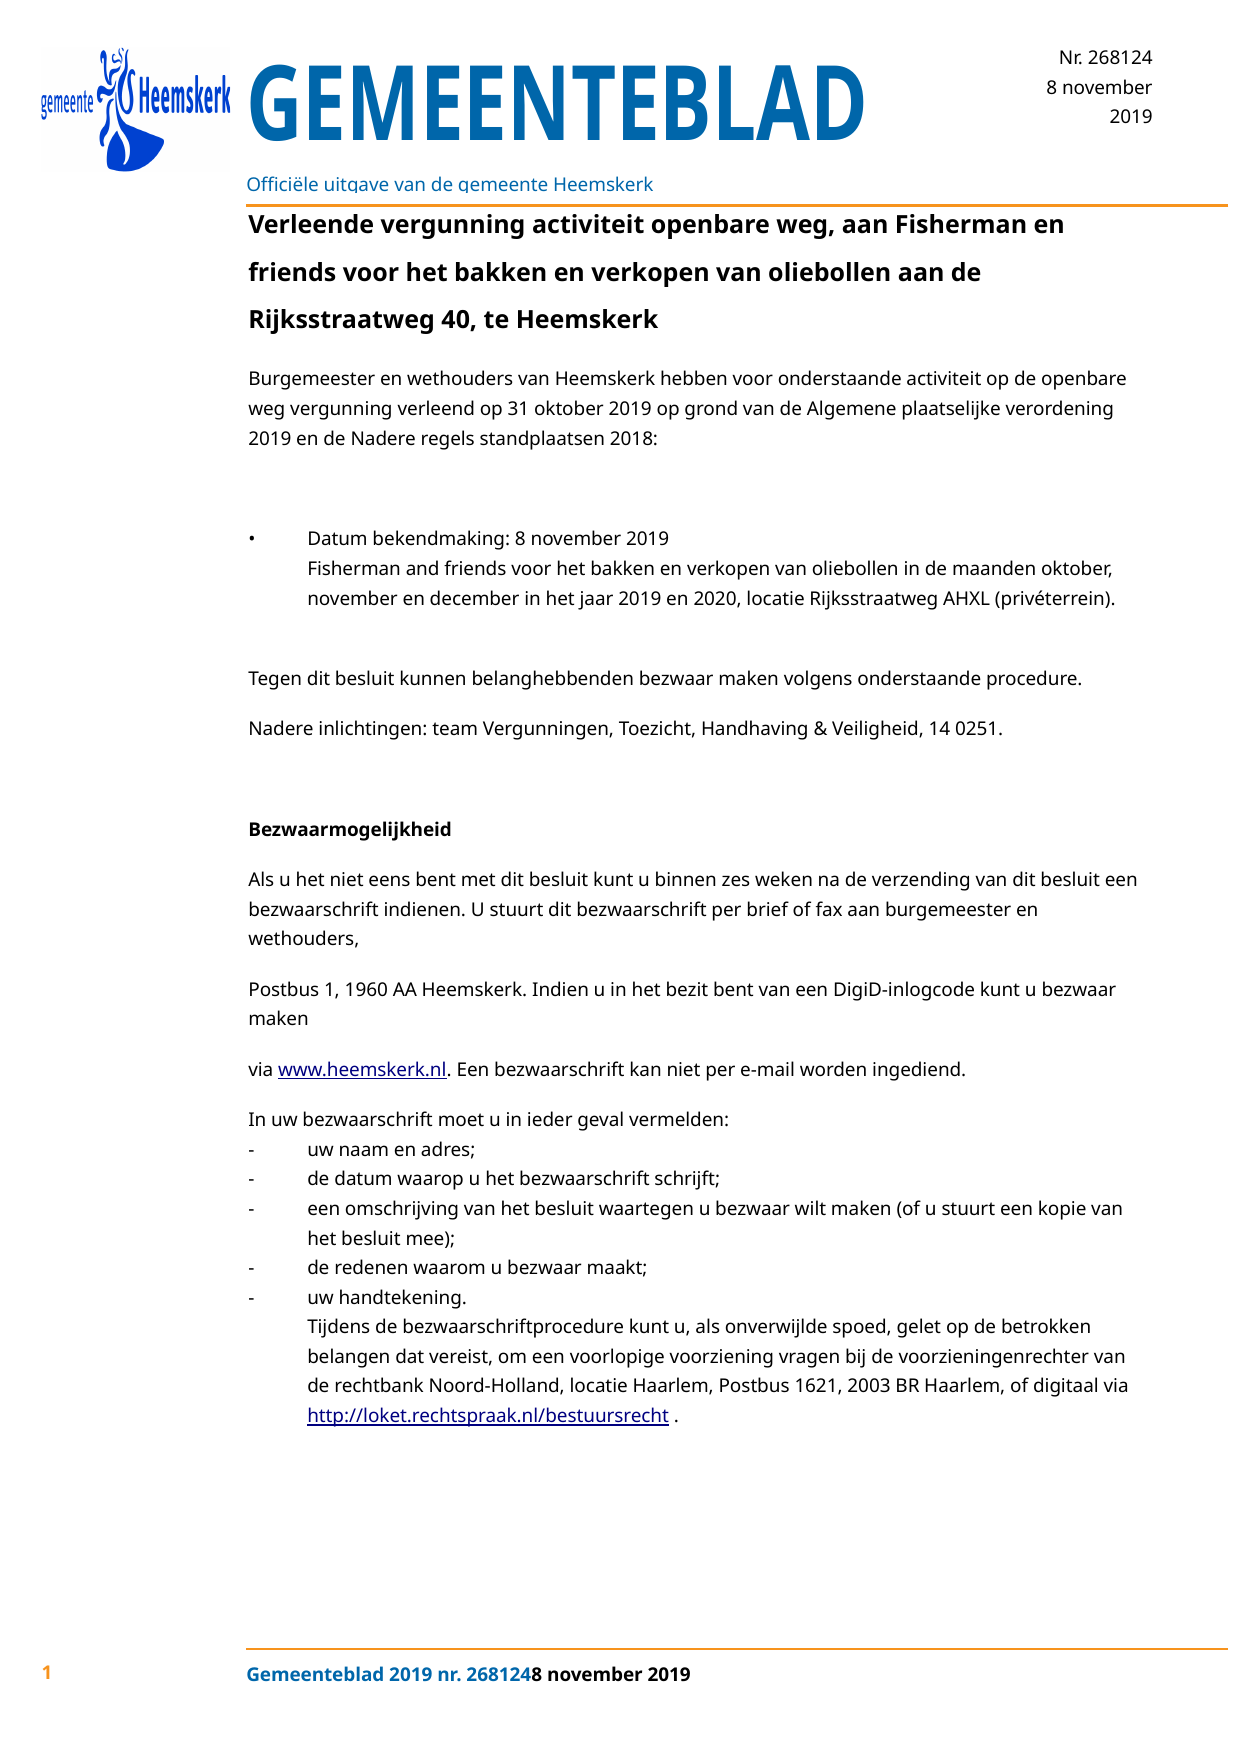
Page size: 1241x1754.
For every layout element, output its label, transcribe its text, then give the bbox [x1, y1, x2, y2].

list Fisherman and friends voor het bakken en verkopen van oliebollen in de maanden oktober, november en december in het jaar 2019 en 2020, locatie Rijksstraatweg AHXL (privéterrein). [248, 555, 1152, 610]
text via www.heemskerk.nl. Een bezwaarschrift kan niet per e-mail worden ingediend. [248, 1056, 1152, 1082]
text Nadere inlichtingen: team Vergunningen, Toezicht, Handhaving & Veiligheid, 14 0251. [248, 715, 1152, 741]
list Datum bekendmaking: 8 november 2019 [248, 526, 1152, 551]
list de redenen waarom u bezwaar maakt; [248, 1254, 1152, 1280]
list een omschrijving van het besluit waartegen u bezwaar wilt maken (of u stuurt een kopie van het besluit mee); [248, 1195, 1152, 1250]
list Tijdens de bezwaarschriftprocedure kunt u, als onverwijlde spoed, gelet op de betrokken belangen dat vereist, om een voorlopige voorziening vragen bij de voorzieningenrechter van de rechtbank Noord-Holland, locatie Haarlem, Postbus 1621, 2003 BR Haarlem, of digitaal via http://loket.rechtspraak.nl/bestuursrecht . [248, 1313, 1152, 1428]
text Verleende vergunning activiteit openbare weg, aan Fisherman en friends voor het bakken en verkopen van oliebollen aan de Rijksstraatweg 40, te Heemskerk [248, 207, 1152, 336]
text Postbus 1, 1960 AA Heemskerk. Indien u in het bezit bent van een DigiD-inlogcode kunt u bezwaar maken [248, 976, 1152, 1031]
list uw handtekening. [248, 1284, 1152, 1309]
text Bezwaarmogelijkheid [248, 816, 1152, 842]
list de datum waarop u het bezwaarschrift schrijft; [248, 1166, 1152, 1191]
list uw naam en adres; [248, 1136, 1152, 1162]
text Als u het niet eens bent met dit besluit kunt u binnen zes weken na de verzending van dit besluit een bezwaarschrift indienen. U stuurt dit bezwaarschrift per brief of fax aan burgemeester en wethouders, [248, 866, 1152, 951]
text Tegen dit besluit kunnen belanghebbenden bezwaar maken volgens onderstaande procedure. [248, 665, 1152, 690]
picture [41, 47, 231, 172]
text Burgemeester en wethouders van Heemskerk hebben voor onderstaande activiteit op de openbare weg vergunning verleend op 31 oktober 2019 op grond van de Algemene plaatselijke verordening 2019 en de Nadere regels standplaatsen 2018: [248, 366, 1152, 450]
text In uw bezwaarschrift moet u in ieder geval vermelden: [248, 1106, 1152, 1132]
